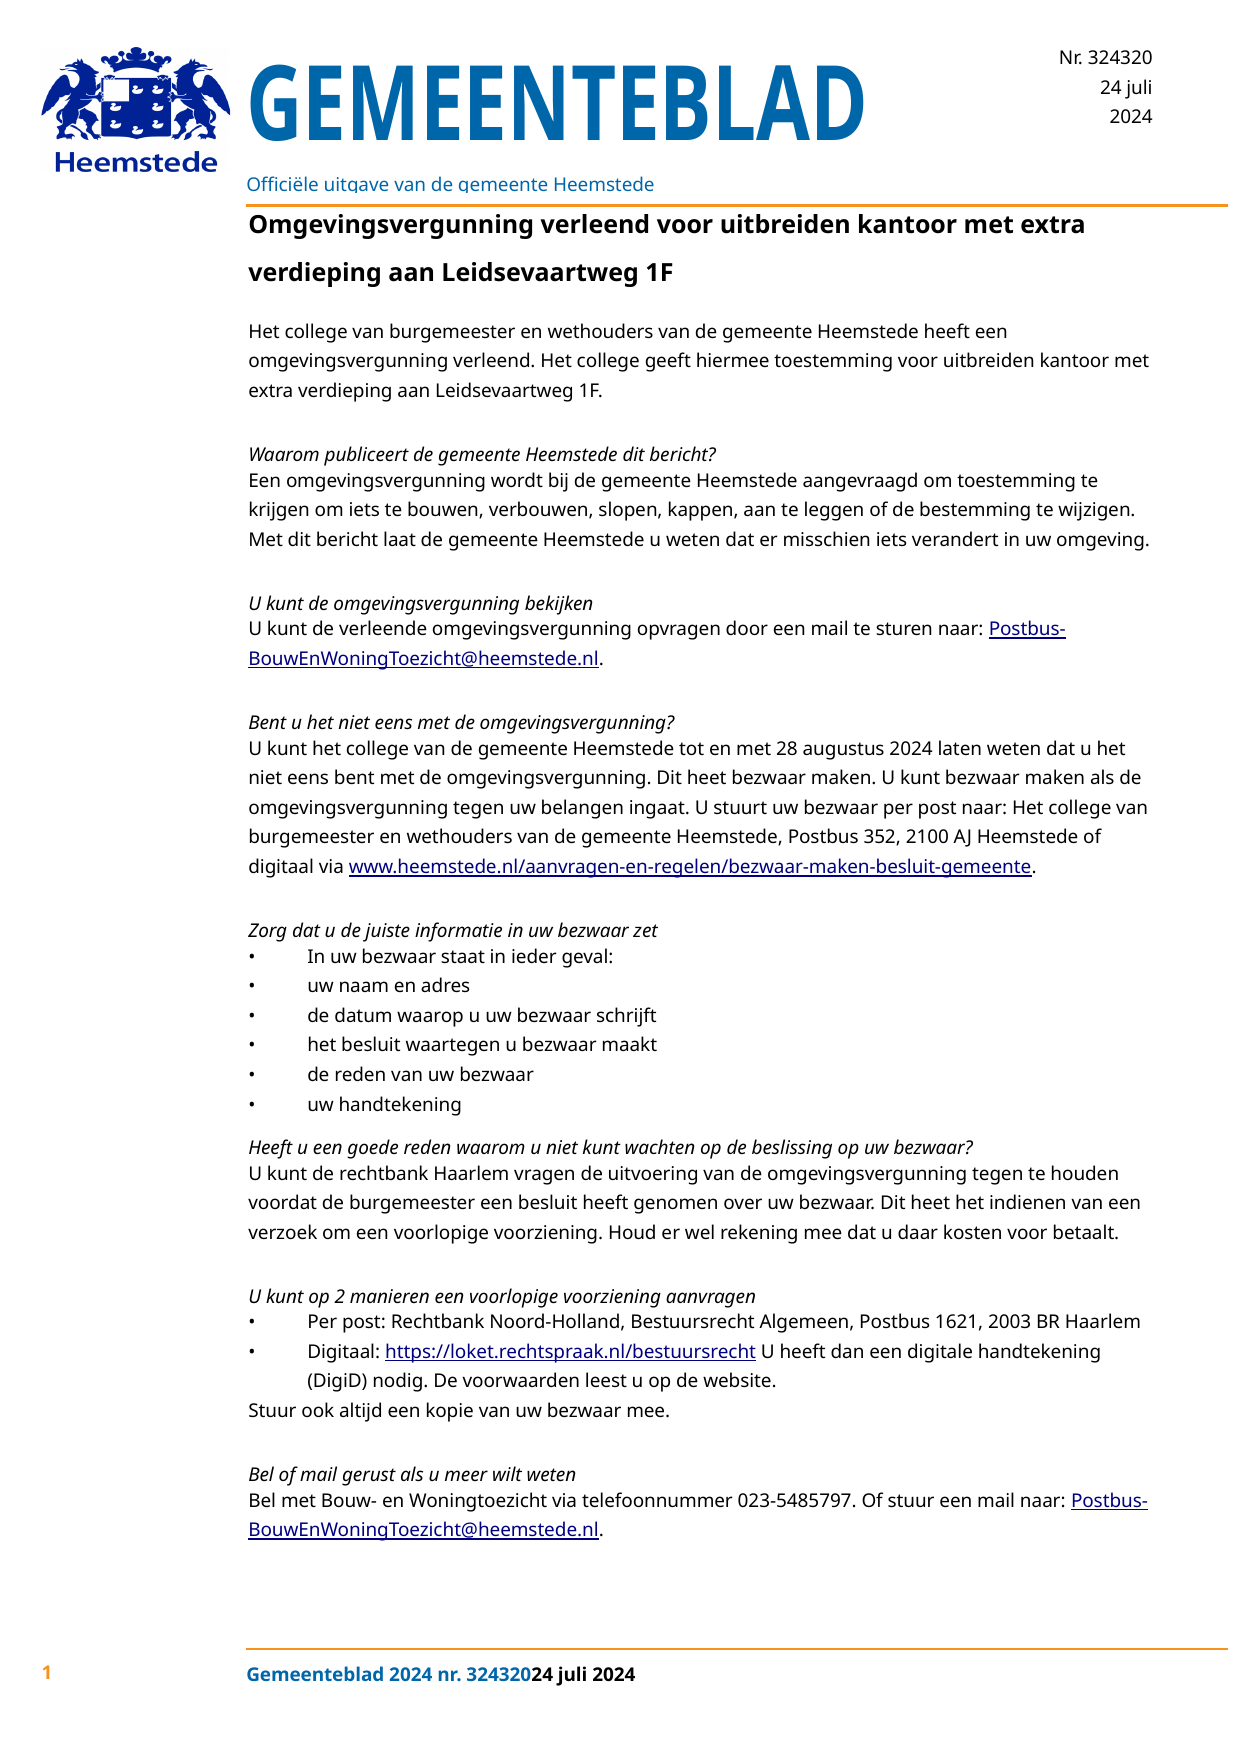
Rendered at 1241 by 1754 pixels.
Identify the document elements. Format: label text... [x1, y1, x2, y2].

list Digitaal: https://loket.rechtspraak.nl/bestuursrecht U heeft dan een digitale handtekening (DigiD) nodig. De voorwaarden leest u op de website. [248, 1338, 1152, 1393]
text Omgevingsvergunning verleend voor uitbreiden kantoor met extra verdieping aan Leidsevaartweg 1F [248, 207, 1152, 288]
text Een omgevingsvergunning wordt bij de gemeente Heemstede aangevraagd om toestemming te krijgen om iets te bouwen, verbouwen, slopen, kappen, aan te leggen of de bestemming te wijzigen. Met dit bericht laat de gemeente Heemstede u weten dat er misschien iets verandert in uw omgeving. [248, 467, 1152, 552]
text U kunt de verleende omgevingsvergunning opvragen door een mail te sturen naar: Postbus-BouwEnWoningToezicht@heemstede.nl. [248, 616, 1152, 671]
text Bent u het niet eens met de omgevingsvergunning? [248, 709, 1152, 735]
text Bel met Bouw- en Woningtoezicht via telefoonnummer 023-5485797. Of stuur een mail naar: Postbus-BouwEnWoningToezicht@heemstede.nl. [248, 1487, 1152, 1542]
list uw naam en adres [248, 972, 1152, 998]
list de reden van uw bezwaar [248, 1061, 1152, 1087]
list uw handtekening [248, 1091, 1152, 1117]
text Bel of mail gerust als u meer wilt weten [248, 1461, 1152, 1487]
list het besluit waartegen u bezwaar maakt [248, 1032, 1152, 1057]
text Stuur ook altijd een kopie van uw bezwaar mee. [248, 1397, 1152, 1423]
list Per post: Rechtbank Noord-Holland, Bestuursrecht Algemeen, Postbus 1621, 2003 BR Haarlem [248, 1308, 1152, 1334]
text Zorg dat u de juiste informatie in uw bezwaar zet [248, 917, 1152, 943]
list de datum waarop u uw bezwaar schrijft [248, 1002, 1152, 1028]
text Het college van burgemeester en wethouders van de gemeente Heemstede heeft een omgevingsvergunning verleend. Het college geeft hiermee toestemming voor uitbreiden kantoor met extra verdieping aan Leidsevaartweg 1F. [248, 318, 1152, 403]
text Waarom publiceert de gemeente Heemstede dit bericht? [248, 441, 1152, 467]
text U kunt de rechtbank Haarlem vragen de uitvoering van de omgevingsvergunning tegen te houden voordat de burgemeester een besluit heeft genomen over uw bezwaar. Dit heet het indienen van een verzoek om een voorlopige voorziening. Houd er wel rekening mee dat u daar kosten voor betaalt. [248, 1160, 1152, 1244]
list In uw bezwaar staat in ieder geval: [248, 943, 1152, 969]
text U kunt het college van de gemeente Heemstede tot en met 28 augustus 2024 laten weten dat u het niet eens bent met de omgevingsvergunning. Dit heet bezwaar maken. U kunt bezwaar maken als de omgevingsvergunning tegen uw belangen ingaat. U stuurt uw bezwaar per post naar: Het college van burgemeester en wethouders van de gemeente Heemstede, Postbus 352, 2100 AJ Heemstede of digitaal via www.heemstede.nl/aanvragen-en-regelen/bezwaar-maken-besluit-gemeente. [248, 735, 1152, 879]
text U kunt op 2 manieren een voorlopige voorziening aanvragen [248, 1283, 1152, 1308]
text U kunt de omgevingsvergunning bekijken [248, 590, 1152, 616]
picture [41, 47, 231, 172]
text Heeft u een goede reden waarom u niet kunt wachten op de beslissing op uw bezwaar? [248, 1134, 1152, 1160]
